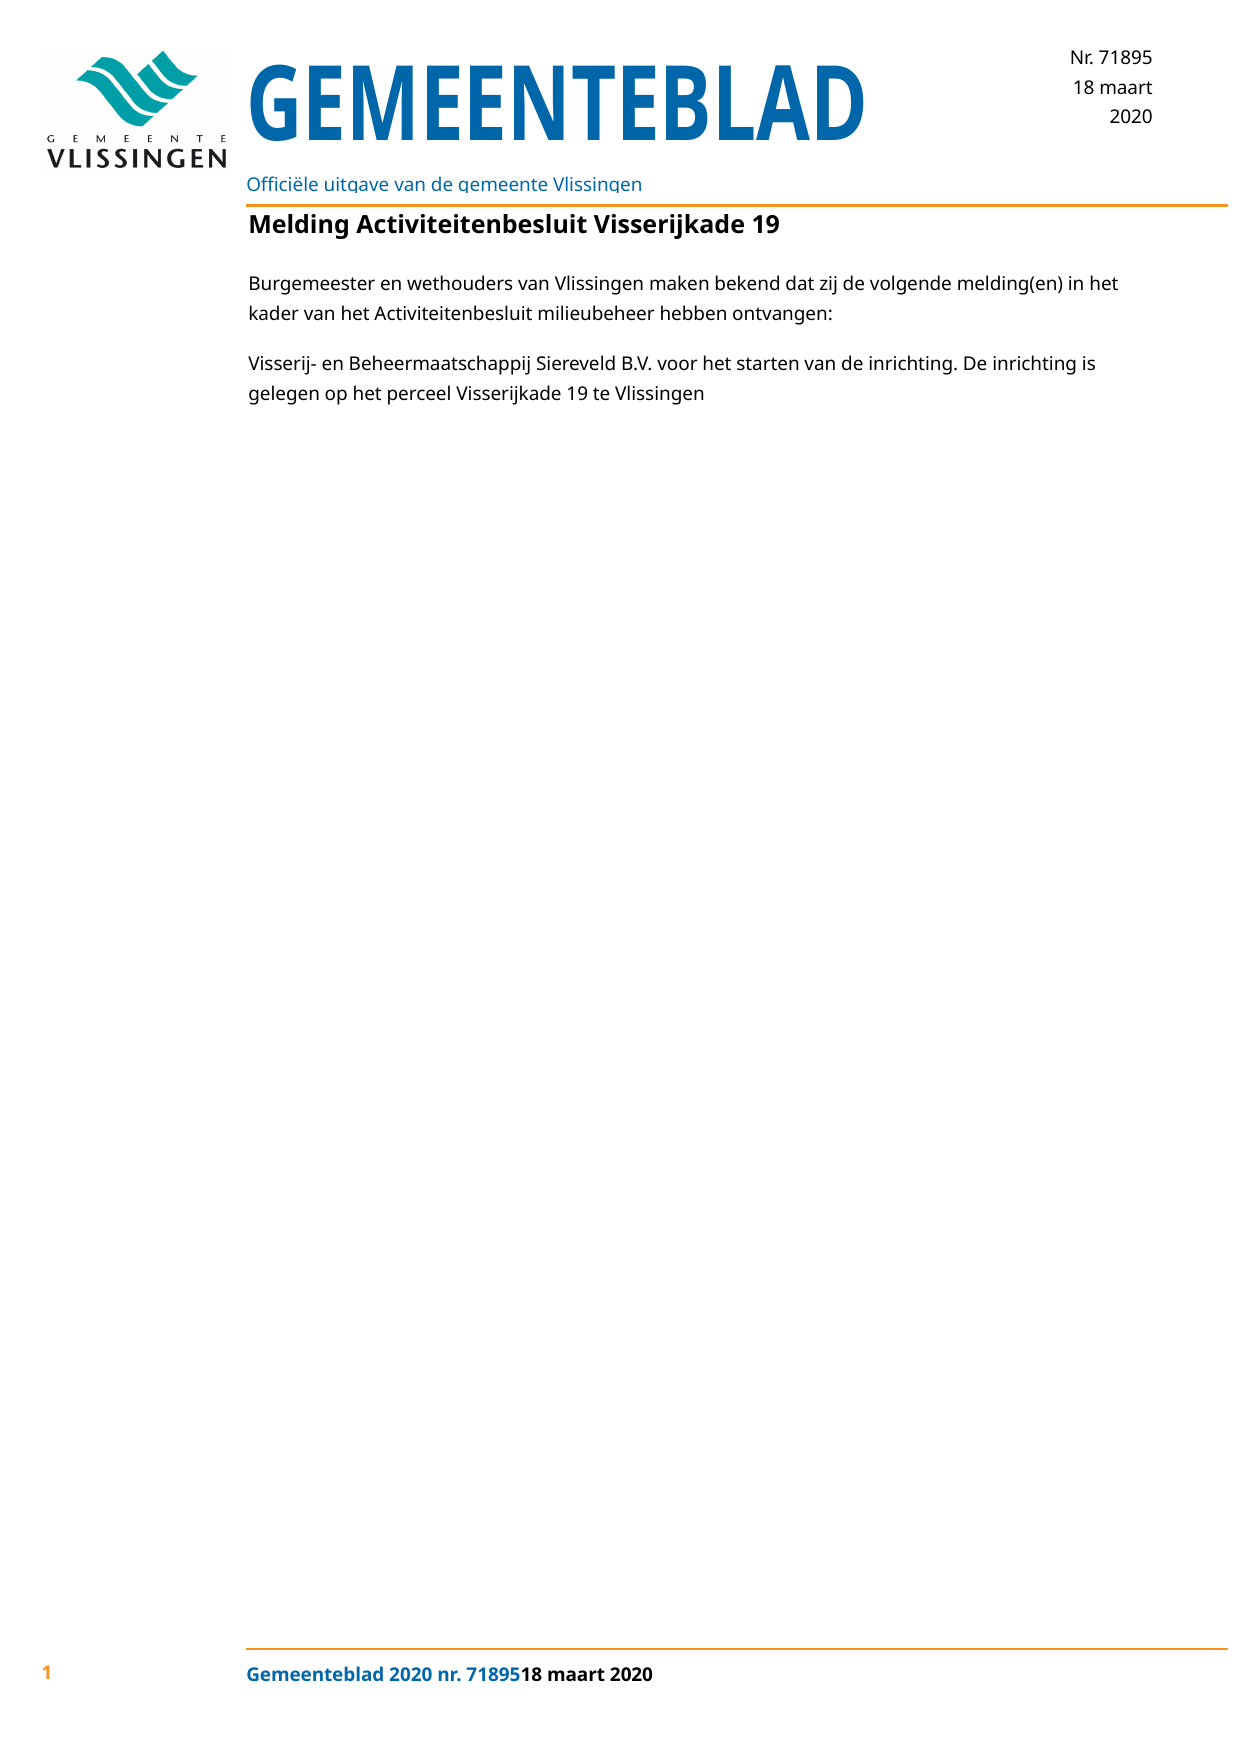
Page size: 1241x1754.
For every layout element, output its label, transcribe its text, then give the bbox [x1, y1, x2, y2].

text Burgemeester en wethouders van Vlissingen maken bekend dat zij de volgende melding(en) in het kader van het Activiteitenbesluit milieubeheer hebben ontvangen: [248, 270, 1152, 326]
picture [41, 47, 231, 172]
text Visserij- en Beheermaatschappij Siereveld B.V. voor het starten van de inrichting. De inrichting is gelegen op het perceel Visserijkade 19 te Vlissingen [248, 350, 1152, 406]
text Melding Activiteitenbesluit Visserijkade 19 [248, 207, 1152, 241]
